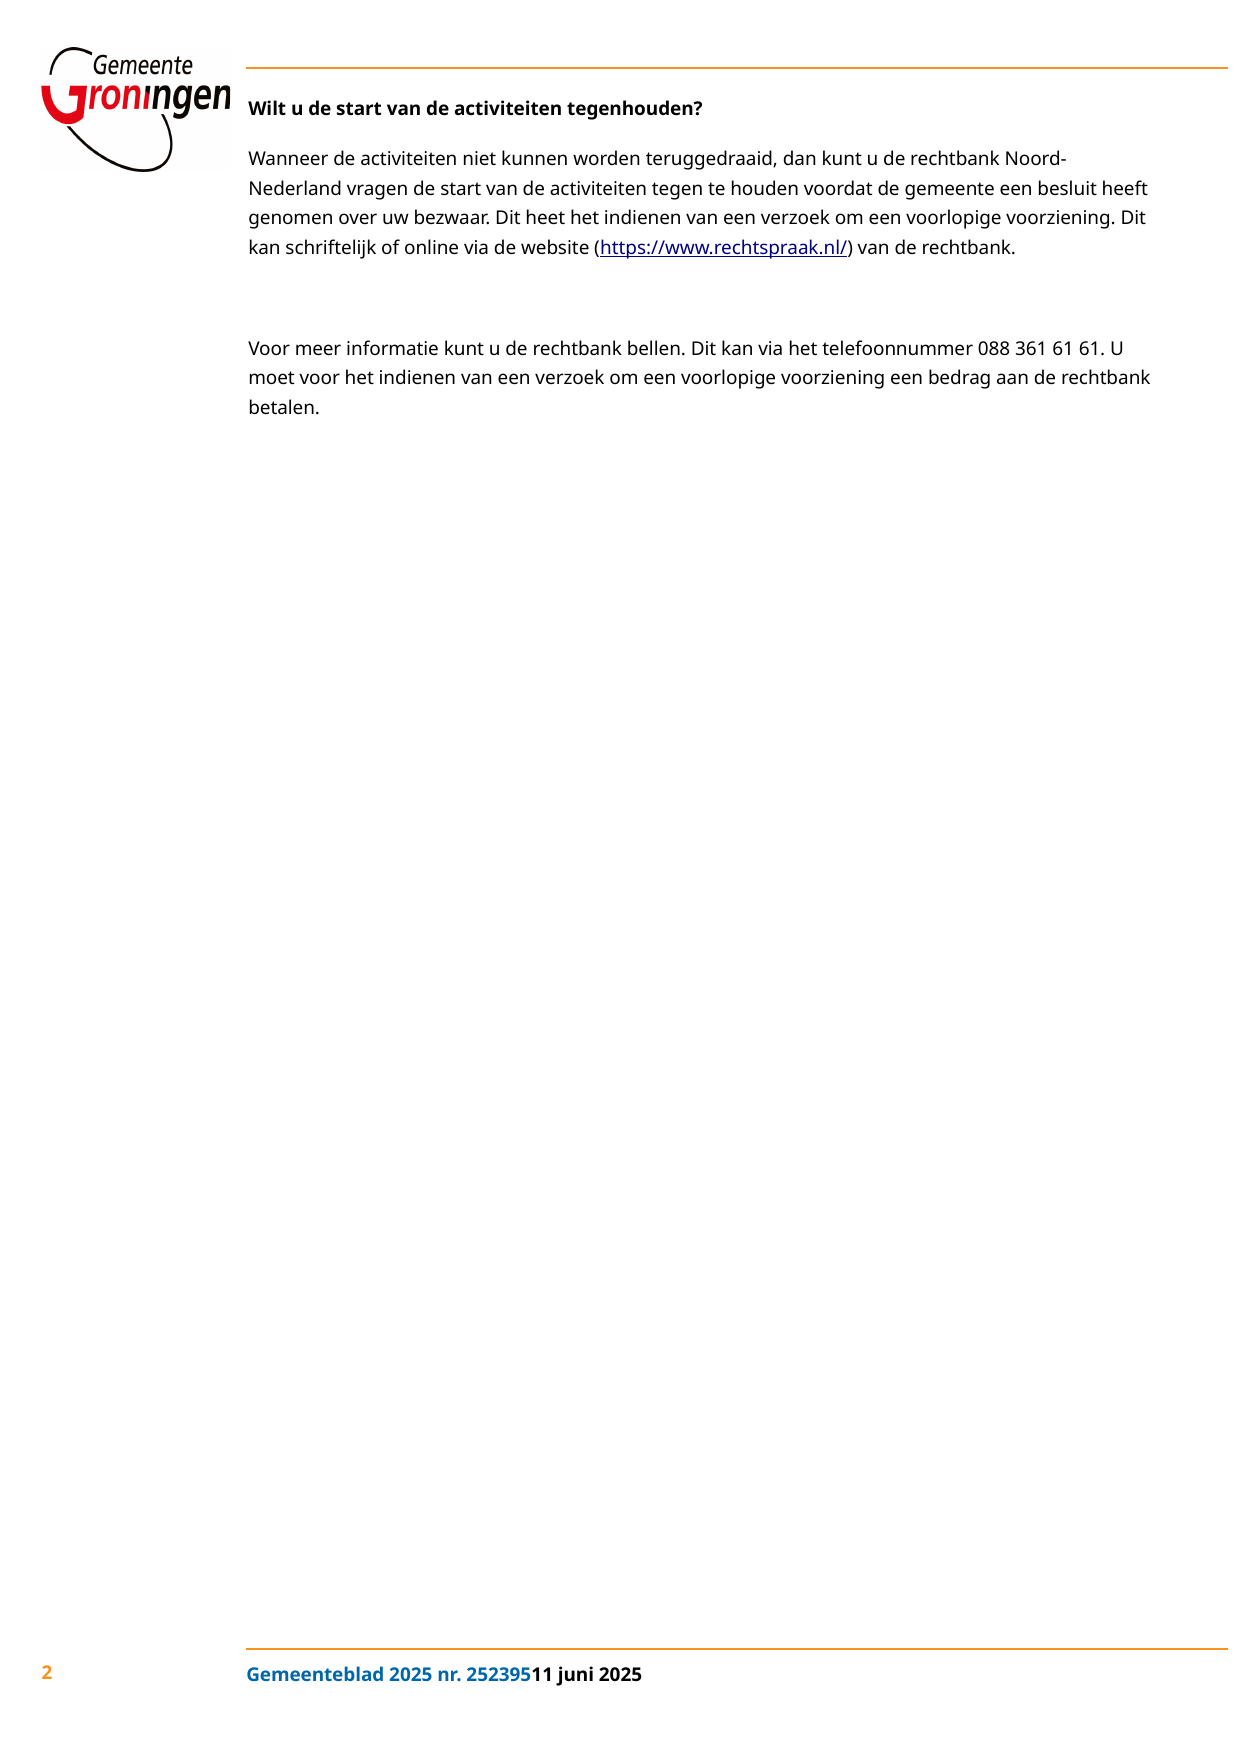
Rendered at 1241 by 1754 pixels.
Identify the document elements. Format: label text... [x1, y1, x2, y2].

text Wanneer de activiteiten niet kunnen worden teruggedraaid, dan kunt u de rechtbank Noord-Nederland vragen de start van de activiteiten tegen te houden voordat de gemeente een besluit heeft genomen over uw bezwaar. Dit heet het indienen van een verzoek om een voorlopige voorziening. Dit kan schriftelijk of online via de website (https://www.rechtspraak.nl/) van de rechtbank. [248, 145, 1152, 260]
text Voor meer informatie kunt u de rechtbank bellen. Dit kan via het telefoonnummer 088 361 61 61. U moet voor het indienen van een verzoek om een voorlopige voorziening een bedrag aan de rechtbank betalen. [248, 335, 1152, 420]
text Wilt u de start van de activiteiten tegenhouden? [248, 95, 1152, 121]
picture [41, 47, 231, 172]
